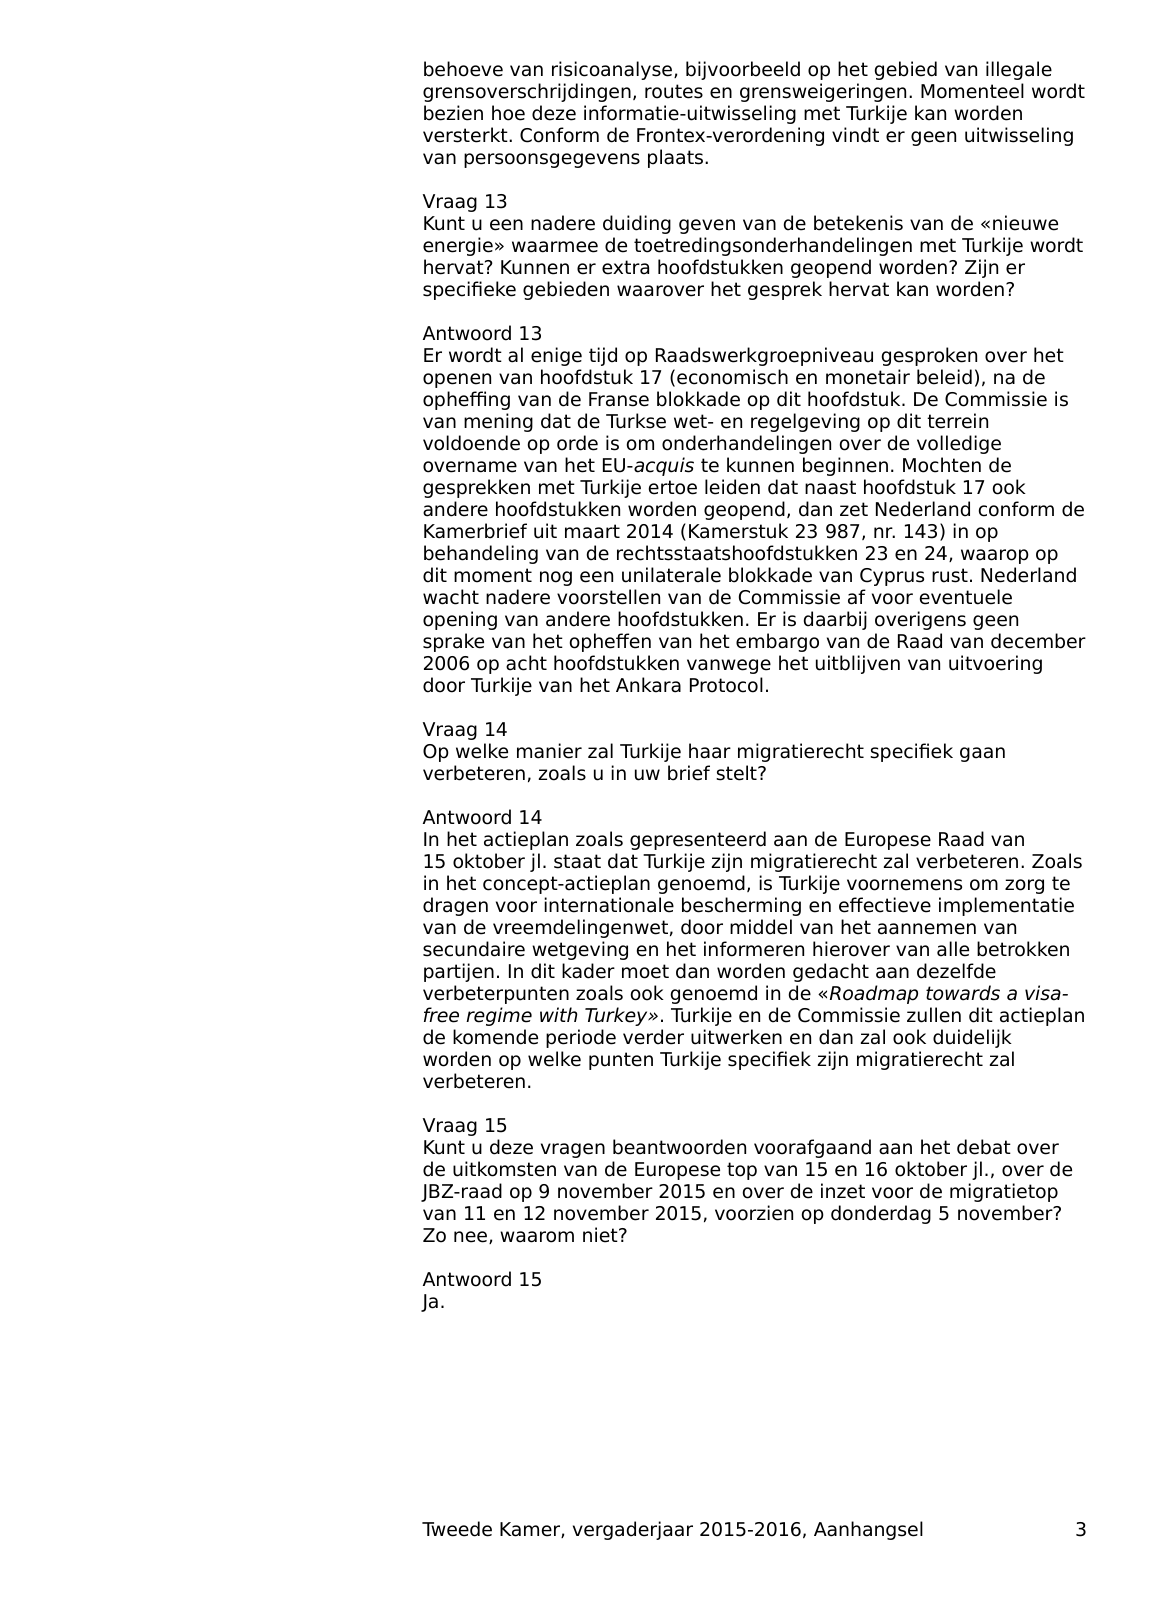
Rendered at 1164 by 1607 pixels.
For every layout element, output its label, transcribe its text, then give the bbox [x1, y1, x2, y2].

text Vraag 15 [422, 1115, 1087, 1137]
text Antwoord 14 [422, 807, 1087, 829]
text Er wordt al enige tijd op Raadswerkgroepniveau gesproken over het openen van hoofdstuk 17 (economisch en monetair beleid), na de opheffing van de Franse blokkade op dit hoofdstuk. De Commissie is van mening dat de Turkse wet- en regelgeving op dit terrein voldoende op orde is om onderhandelingen over de volledige overname van het EU-acquis te kunnen beginnen. Mochten de gesprekken met Turkije ertoe leiden dat naast hoofdstuk 17 ook andere hoofdstukken worden geopend, dan zet Nederland conform de Kamerbrief uit maart 2014 (Kamerstuk 23 987, nr. 143) in op behandeling van de rechtsstaatshoofdstukken 23 en 24, waarop op dit moment nog een unilaterale blokkade van Cyprus rust. Nederland wacht nadere voorstellen van de Commissie af voor eventuele opening van andere hoofdstukken. Er is daarbij overigens geen sprake van het opheffen van het embargo van de Raad van december 2006 op acht hoofdstukken vanwege het uitblijven van uitvoering door Turkije van het Ankara Protocol. [422, 345, 1087, 697]
text behoeve van risicoanalyse, bijvoorbeeld op het gebied van illegale grensoverschrijdingen, routes en grensweigeringen. Momenteel wordt bezien hoe deze informatie-uitwisseling met Turkije kan worden versterkt. Conform de Frontex-verordening vindt er geen uitwisseling van persoonsgegevens plaats. [422, 59, 1087, 169]
text In het actieplan zoals gepresenteerd aan de Europese Raad van 15 oktober jl. staat dat Turkije zijn migratierecht zal verbeteren. Zoals in het concept-actieplan genoemd, is Turkije voornemens om zorg te dragen voor internationale bescherming en effectieve implementatie van de vreemdelingenwet, door middel van het aannemen van secundaire wetgeving en het informeren hierover van alle betrokken partijen. In dit kader moet dan worden gedacht aan dezelfde verbeterpunten zoals ook genoemd in de «Roadmap towards a visa-free regime with Turkey». Turkije en de Commissie zullen dit actieplan de komende periode verder uitwerken en dan zal ook duidelijk worden op welke punten Turkije specifiek zijn migratierecht zal verbeteren. [422, 829, 1087, 1093]
text Vraag 13 [422, 191, 1087, 213]
text Ja. [422, 1291, 1087, 1313]
text Kunt u een nadere duiding geven van de betekenis van de «nieuwe energie» waarmee de toetredingsonderhandelingen met Turkije wordt hervat? Kunnen er extra hoofdstukken geopend worden? Zijn er specifieke gebieden waarover het gesprek hervat kan worden? [422, 213, 1087, 301]
text Kunt u deze vragen beantwoorden voorafgaand aan het debat over de uitkomsten van de Europese top van 15 en 16 oktober jl., over de JBZ-raad op 9 november 2015 en over de inzet voor de migratietop van 11 en 12 november 2015, voorzien op donderdag 5 november? Zo nee, waarom niet? [422, 1137, 1087, 1247]
text Op welke manier zal Turkije haar migratierecht specifiek gaan verbeteren, zoals u in uw brief stelt? [422, 741, 1087, 785]
text Antwoord 15 [422, 1269, 1087, 1291]
text Vraag 14 [422, 719, 1087, 741]
text Antwoord 13 [422, 323, 1087, 345]
